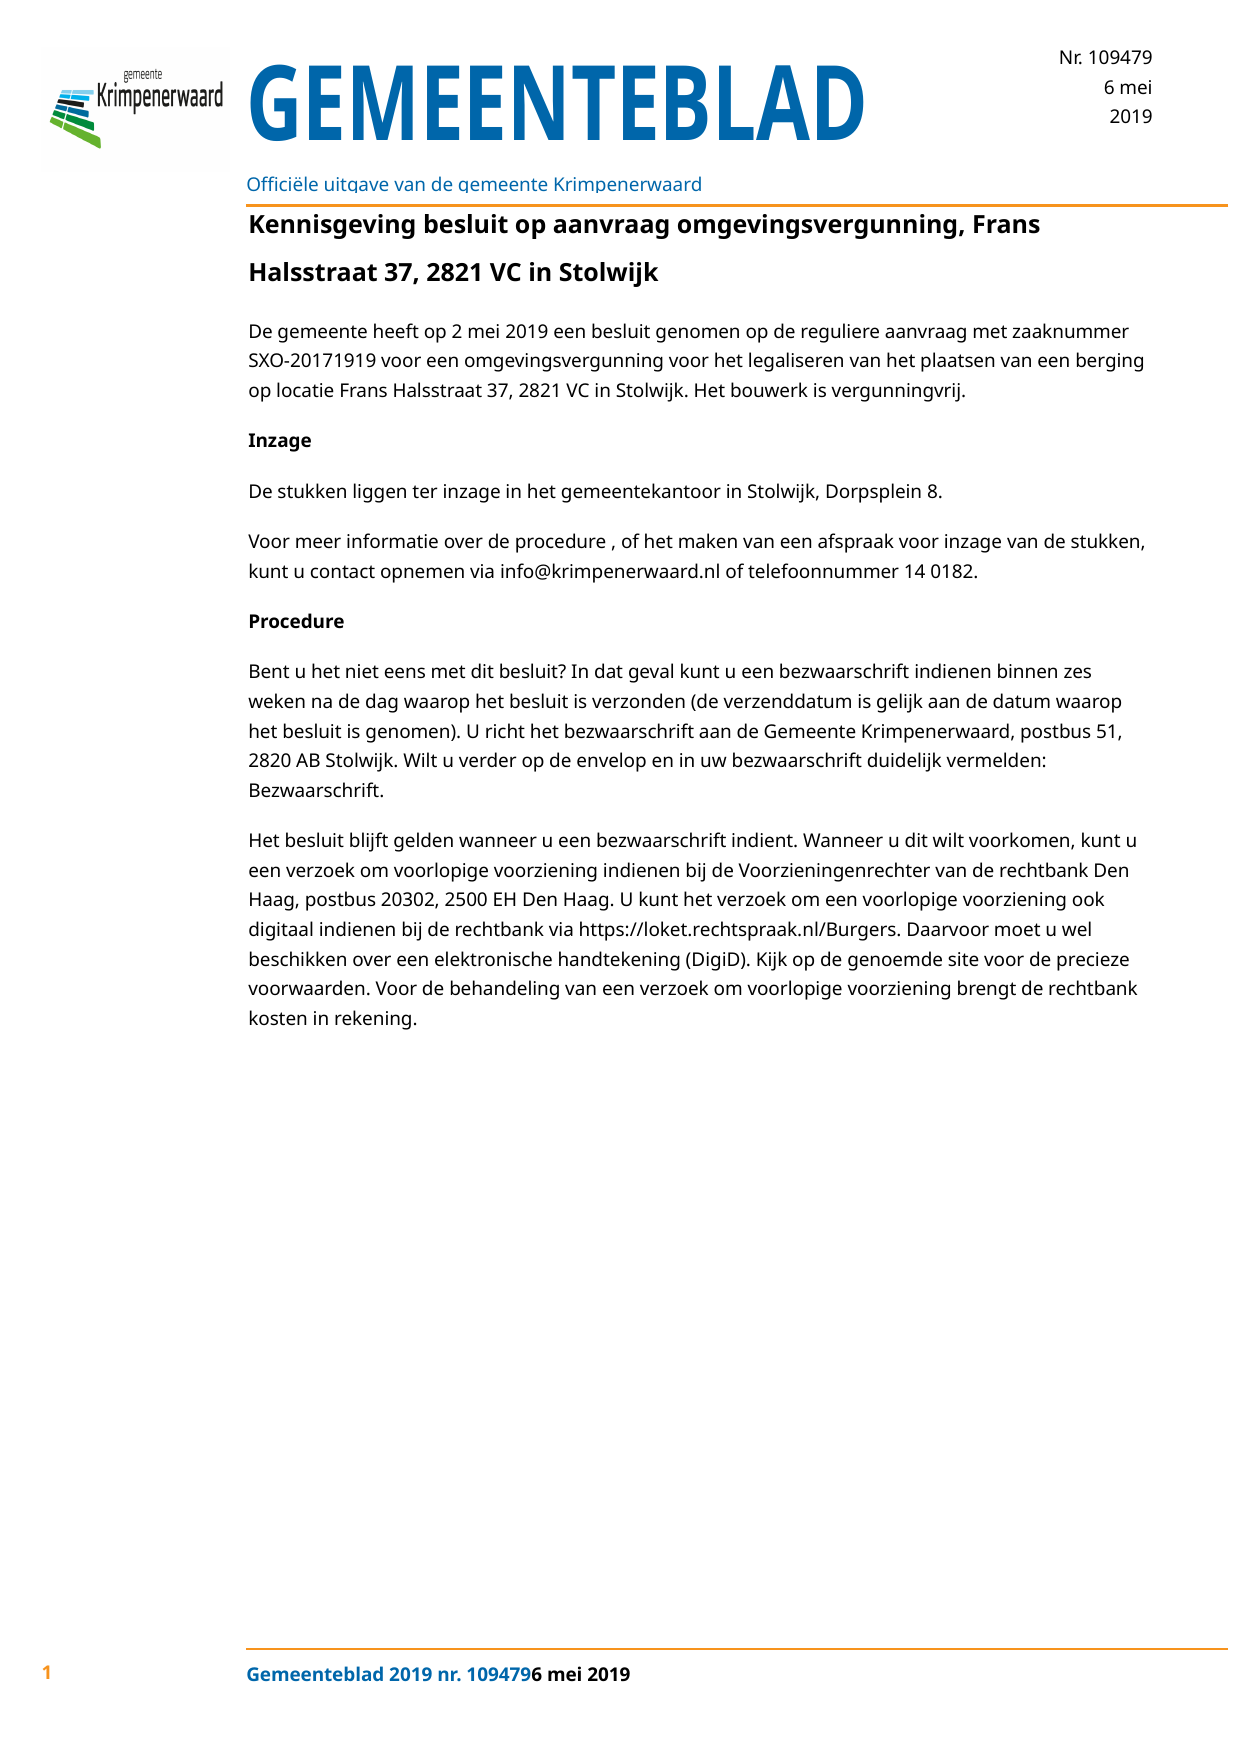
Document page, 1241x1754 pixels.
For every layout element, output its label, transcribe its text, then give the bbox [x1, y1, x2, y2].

text Voor meer informatie over de procedure , of het maken van een afspraak voor inzage van de stukken, kunt u contact opnemen via info@krimpenerwaard.nl of telefoonnummer 14 0182. [248, 528, 1152, 584]
text De stukken liggen ter inzage in het gemeentekantoor in Stolwijk, Dorpsplein 8. [248, 478, 1152, 504]
text Het besluit blijft gelden wanneer u een bezwaarschrift indient. Wanneer u dit wilt voorkomen, kunt u een verzoek om voorlopige voorziening indienen bij de Voorzieningenrechter van de rechtbank Den Haag, postbus 20302, 2500 EH Den Haag. U kunt het verzoek om een voorlopige voorziening ook digitaal indienen bij de rechtbank via https://loket.rechtspraak.nl/Burgers. Daarvoor moet u wel beschikken over een elektronische handtekening (DigiD). Kijk op de genoemde site voor de precieze voorwaarden. Voor de behandeling van een verzoek om voorlopige voorziening brengt de rechtbank kosten in rekening. [248, 827, 1152, 1031]
text Kennisgeving besluit op aanvraag omgevingsvergunning, Frans Halsstraat 37, 2821 VC in Stolwijk [248, 207, 1152, 288]
text Procedure [248, 608, 1152, 634]
picture [41, 47, 231, 172]
text Bent u het niet eens met dit besluit? In dat geval kunt u een bezwaarschrift indienen binnen zes weken na de dag waarop het besluit is verzonden (de verzenddatum is gelijk aan de datum waarop het besluit is genomen). U richt het bezwaarschrift aan de Gemeente Krimpenerwaard, postbus 51, 2820 AB Stolwijk. Wilt u verder op de envelop en in uw bezwaarschrift duidelijk vermelden: Bezwaarschrift. [248, 659, 1152, 803]
text De gemeente heeft op 2 mei 2019 een besluit genomen op de reguliere aanvraag met zaaknummer SXO-20171919 voor een omgevingsvergunning voor het legaliseren van het plaatsen van een berging op locatie Frans Halsstraat 37, 2821 VC in Stolwijk. Het bouwerk is vergunningvrij. [248, 318, 1152, 403]
text Inzage [248, 427, 1152, 453]
